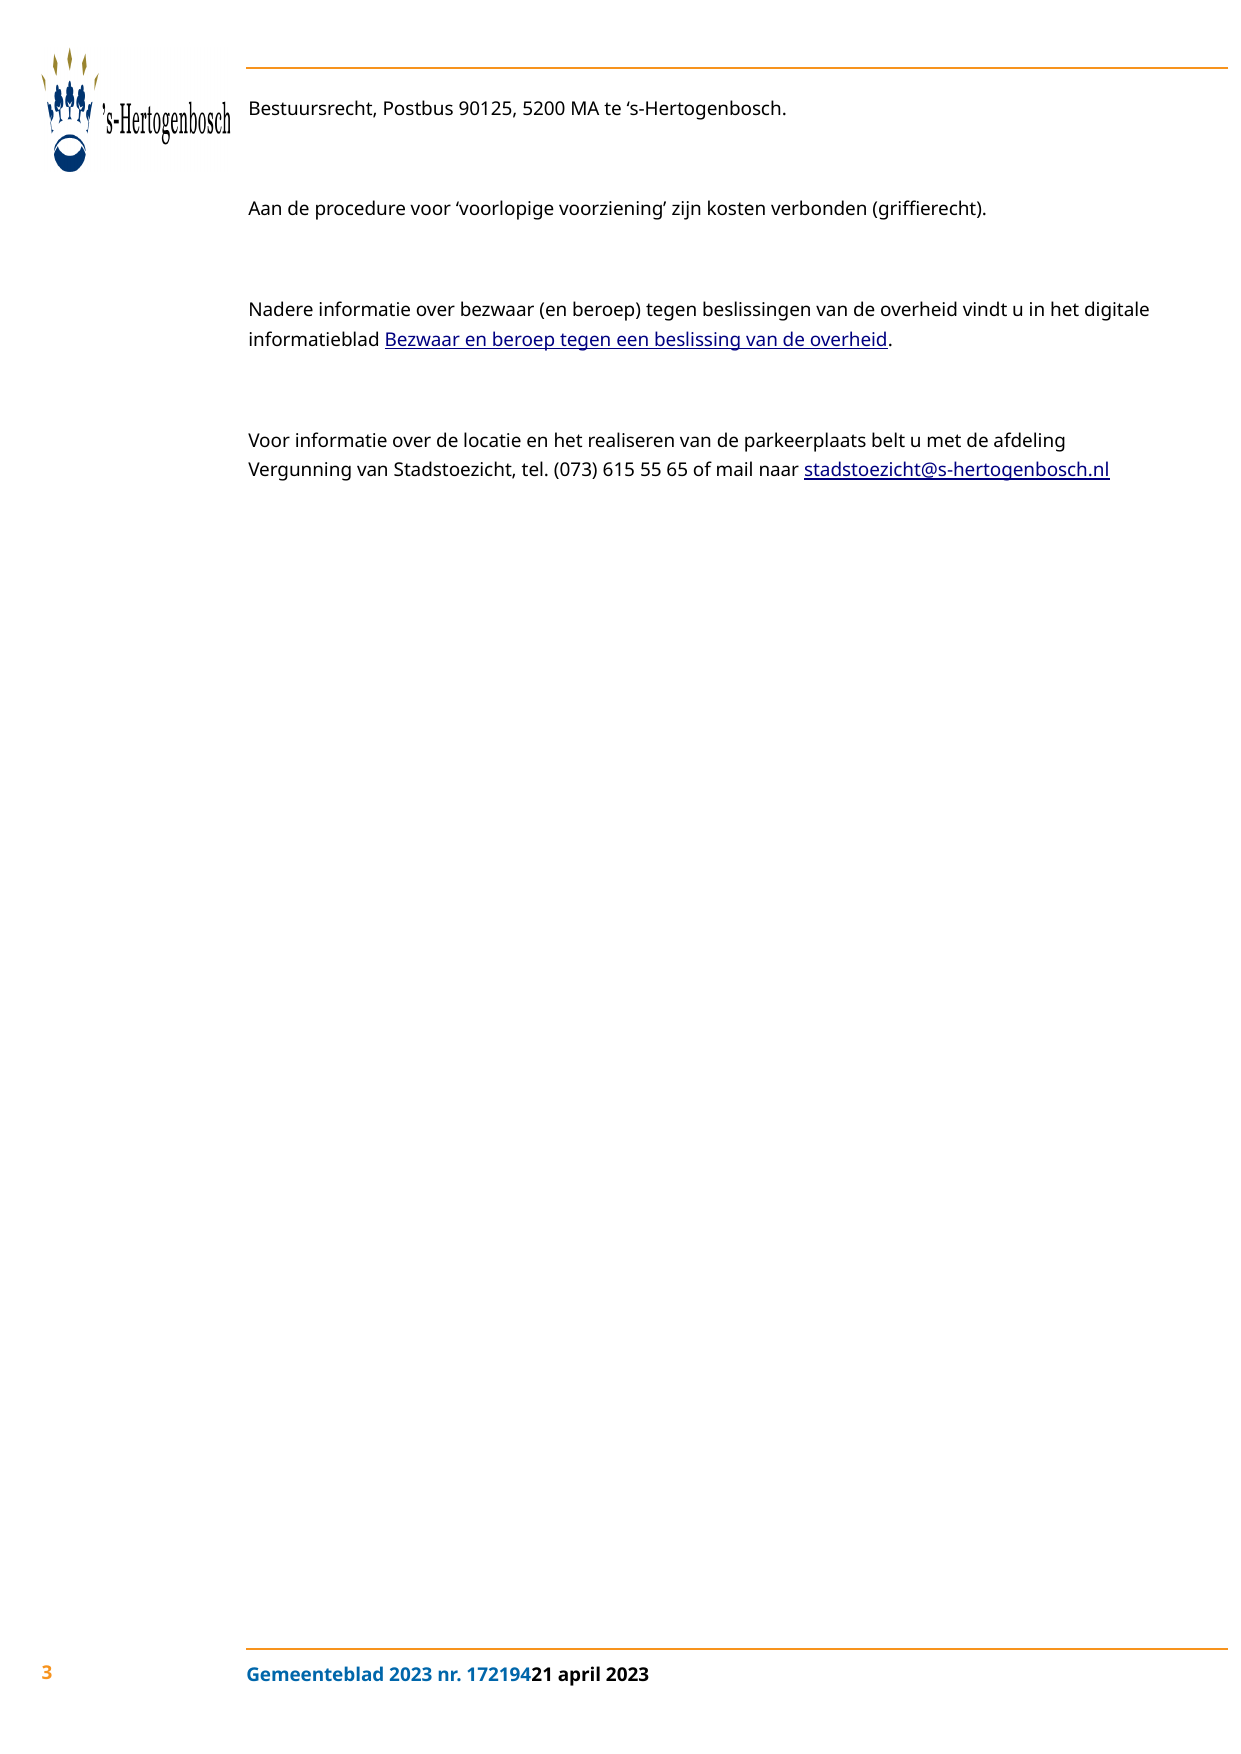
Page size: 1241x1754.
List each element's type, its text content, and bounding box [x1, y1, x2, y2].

text Nadere informatie over bezwaar (en beroep) tegen beslissingen van de overheid vindt u in het digitale informatieblad Bezwaar en beroep tegen een beslissing van de overheid. [248, 296, 1152, 352]
text Voor informatie over de locatie en het realiseren van de parkeerplaats belt u met de afdeling Vergunning van Stadstoezicht, tel. (073) 615 55 65 of mail naar stadstoezicht@s-hertogenbosch.nl [248, 427, 1152, 482]
text Aan de procedure voor ‘voorlopige voorziening’ zijn kosten verbonden (griffierecht). [248, 196, 1152, 221]
picture [41, 47, 231, 172]
text Bestuursrecht, Postbus 90125, 5200 MA te ‘s-Hertogenbosch. [248, 95, 1152, 121]
